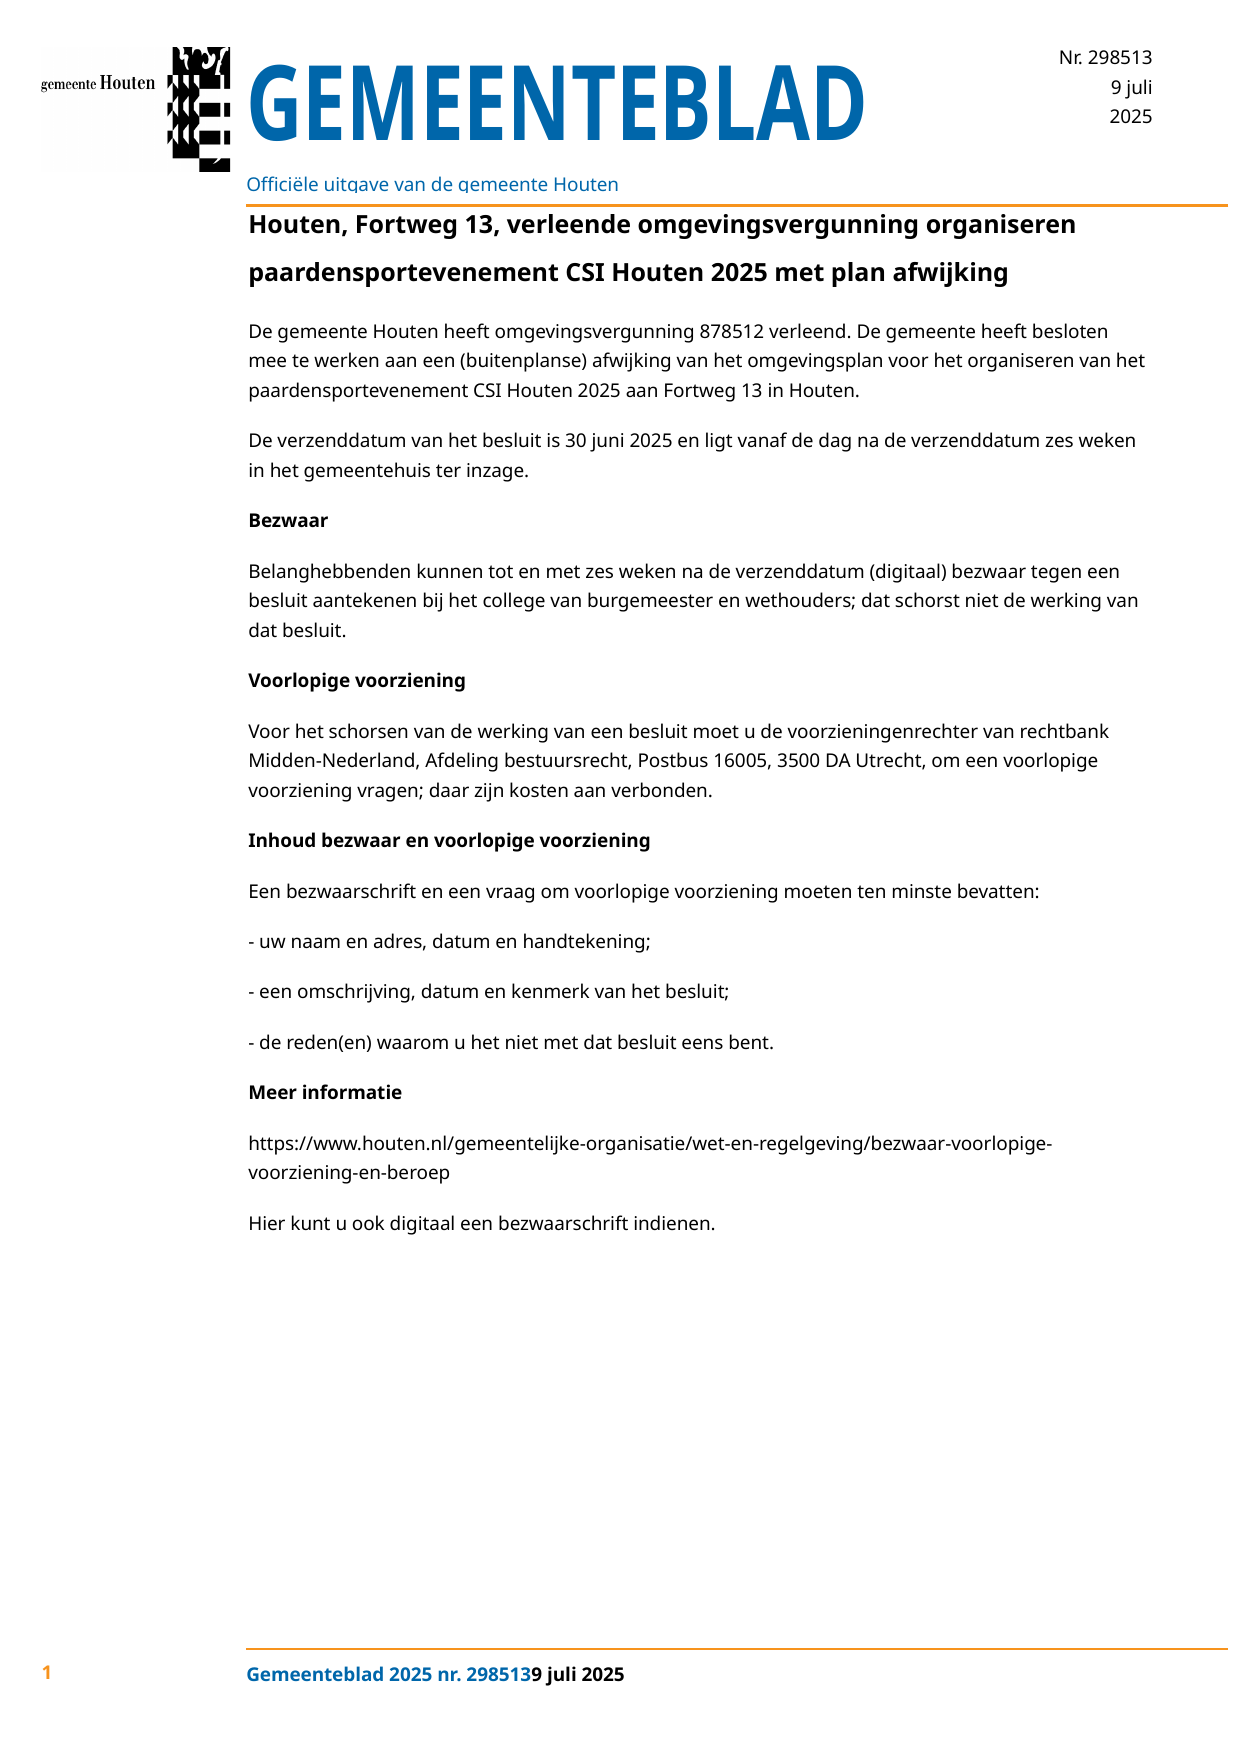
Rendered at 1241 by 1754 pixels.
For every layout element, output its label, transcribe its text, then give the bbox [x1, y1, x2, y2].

text Belanghebbenden kunnen tot en met zes weken na de verzenddatum (digitaal) bezwaar tegen een besluit aantekenen bij het college van burgemeester en wethouders; dat schorst niet de werking van dat besluit. [248, 558, 1152, 643]
text Een bezwaarschrift en een vraag om voorlopige voorziening moeten ten minste bevatten: [248, 878, 1152, 904]
picture [41, 47, 231, 172]
text Bezwaar [248, 507, 1152, 533]
text De verzenddatum van het besluit is 30 juni 2025 en ligt vanaf de dag na de verzenddatum zes weken in het gemeentehuis ter inzage. [248, 427, 1152, 483]
text - uw naam en adres, datum en handtekening; [248, 928, 1152, 954]
text Meer informatie [248, 1079, 1152, 1105]
text Voorlopige voorziening [248, 667, 1152, 693]
text De gemeente Houten heeft omgevingsvergunning 878512 verleend. De gemeente heeft besloten mee te werken aan een (buitenplanse) afwijking van het omgevingsplan voor het organiseren van het paardensportevenement CSI Houten 2025 aan Fortweg 13 in Houten. [248, 318, 1152, 403]
text https://www.houten.nl/gemeentelijke-organisatie/wet-en-regelgeving/bezwaar-voorlopige-voorziening-en-beroep [248, 1130, 1152, 1185]
text Inhoud bezwaar en voorlopige voorziening [248, 827, 1152, 853]
text Voor het schorsen van de werking van een besluit moet u de voorzieningenrechter van rechtbank Midden-Nederland, Afdeling bestuursrecht, Postbus 16005, 3500 DA Utrecht, om een voorlopige voorziening vragen; daar zijn kosten aan verbonden. [248, 718, 1152, 803]
text - een omschrijving, datum en kenmerk van het besluit; [248, 979, 1152, 1004]
text Hier kunt u ook digitaal een bezwaarschrift indienen. [248, 1210, 1152, 1236]
text - de reden(en) waarom u het niet met dat besluit eens bent. [248, 1029, 1152, 1055]
text Houten, Fortweg 13, verleende omgevingsvergunning organiseren paardensportevenement CSI Houten 2025 met plan afwijking [248, 207, 1152, 288]
